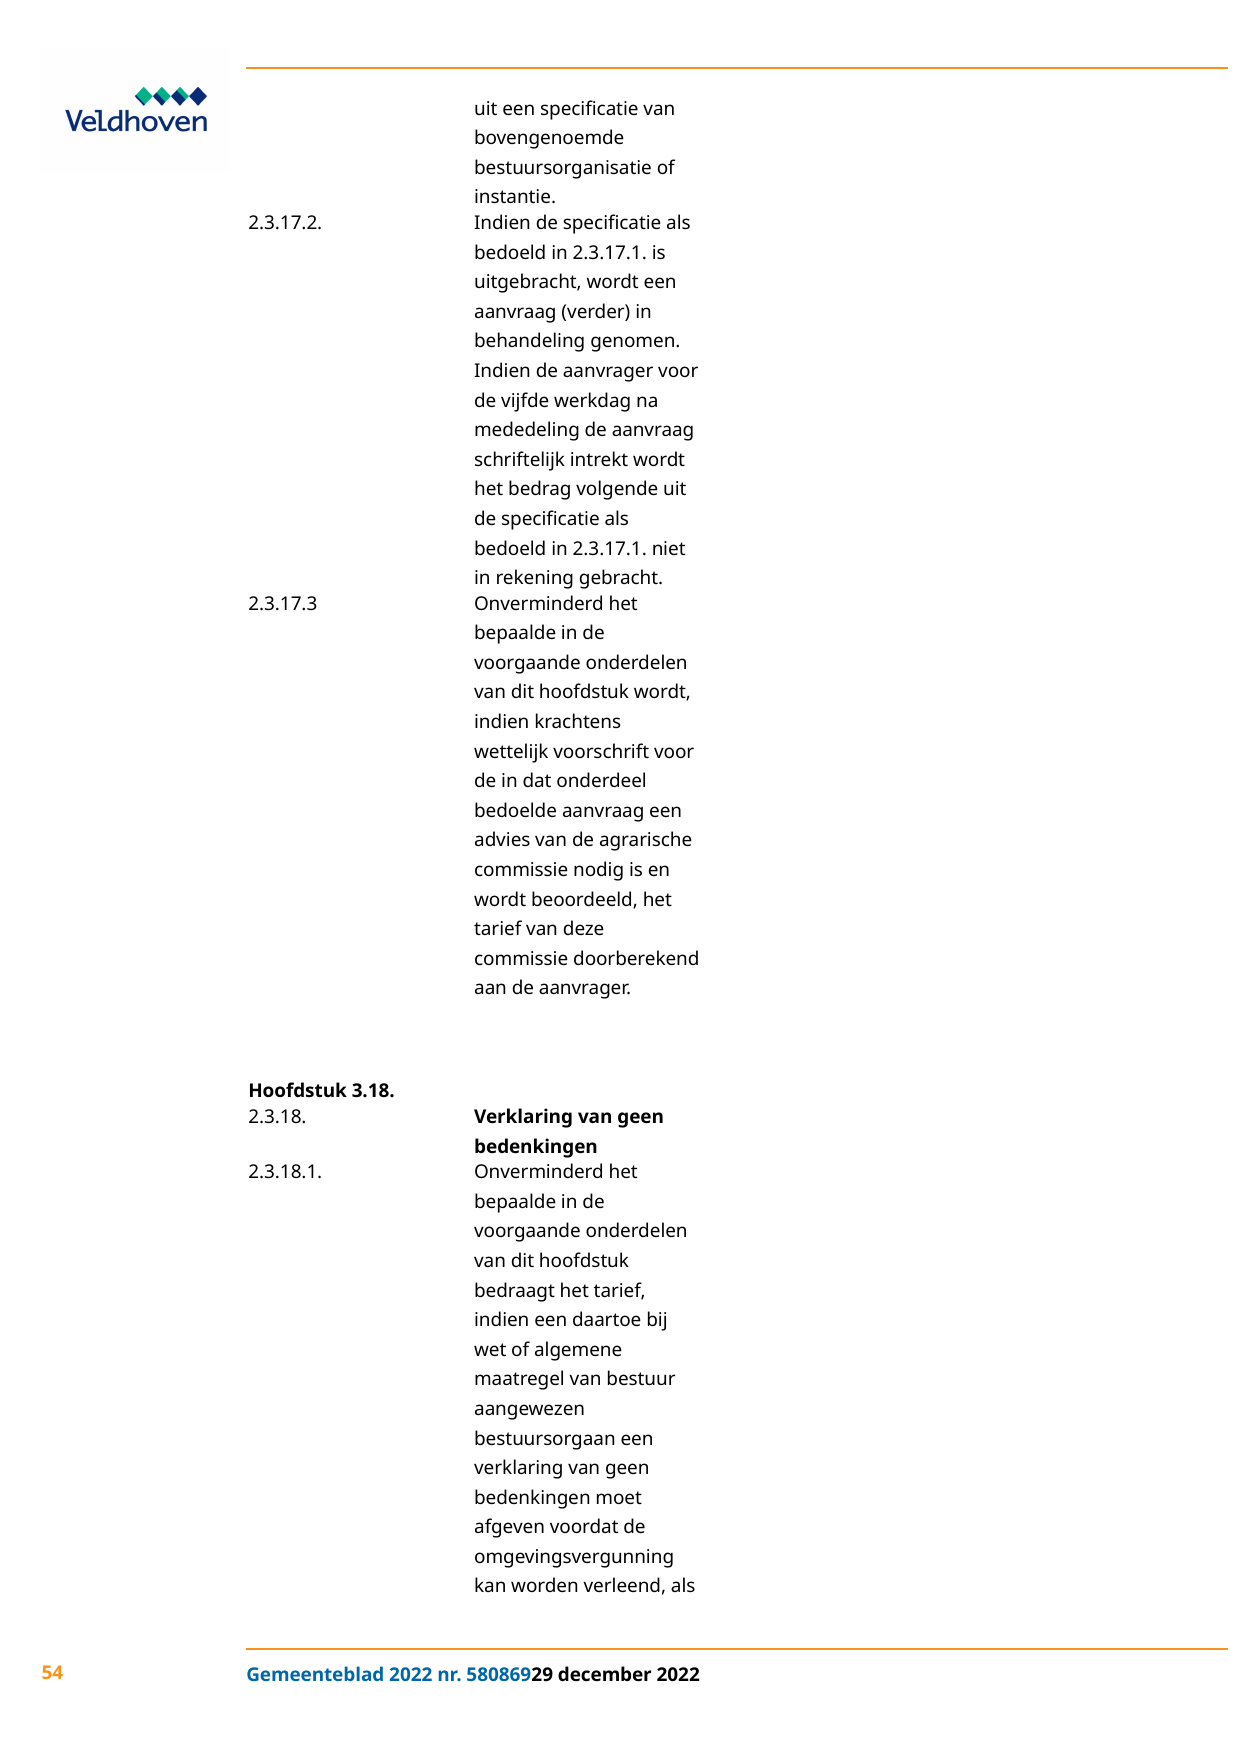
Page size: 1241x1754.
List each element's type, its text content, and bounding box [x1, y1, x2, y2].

table_cell [248, 1000, 474, 1026]
table_cell [700, 590, 926, 1000]
table_cell Indien de specificatie als bedoeld in 2.3.17.1. is uitgebracht, wordt een aanvraag (verder) in behandeling genomen. Indien de aanvrager voor de vijfde werkdag na mededeling de aanvraag schriftelijk intrekt wordt het bedrag volgende uit de specificatie als bedoeld in 2.3.17.1. niet in rekening gebracht. [474, 209, 700, 590]
table_cell [700, 209, 926, 590]
table_cell [926, 1000, 1152, 1026]
table_cell [700, 1026, 926, 1052]
table_cell [248, 1052, 474, 1077]
table_cell 2.3.17.3 [248, 590, 474, 1000]
table_cell uit een specificatie van bovengenoemde bestuursorganisatie of instantie. [474, 95, 700, 209]
table_cell Onverminderd het bepaalde in de voorgaande onderdelen van dit hoofdstuk wordt, indien krachtens wettelijk voorschrift voor de in dat onderdeel bedoelde aanvraag een advies van de agrarische commissie nodig is en wordt beoordeeld, het tarief van deze commissie doorberekend aan de aanvrager. [474, 590, 700, 1000]
table_cell [700, 1000, 926, 1026]
table_cell [926, 1026, 1152, 1052]
table_cell [926, 1103, 1152, 1158]
table_cell [926, 1052, 1152, 1077]
table_cell 2.3.17.2. [248, 209, 474, 590]
table_cell [700, 1103, 926, 1158]
table_cell [700, 1078, 926, 1103]
table_cell Verklaring van geen bedenkingen [474, 1103, 700, 1158]
table_cell [926, 1078, 1152, 1103]
picture [41, 47, 231, 172]
table_cell [700, 1159, 926, 1598]
table_cell Hoofdstuk 3.18. [248, 1078, 700, 1103]
table_cell [474, 1052, 700, 1077]
table_cell [248, 95, 474, 209]
table_cell [926, 590, 1152, 1000]
table_cell 2.3.18. [248, 1103, 474, 1158]
table_cell [700, 95, 926, 209]
table_cell [474, 1000, 700, 1026]
table_cell [926, 95, 1152, 209]
table_cell 2.3.18.1. [248, 1159, 474, 1598]
table_cell Onverminderd het bepaalde in de voorgaande onderdelen van dit hoofdstuk bedraagt het tarief, indien een daartoe bij wet of algemene maatregel van bestuur aangewezen bestuursorgaan een verklaring van geen bedenkingen moet afgeven voordat de omgevingsvergunning kan worden verleend, als [474, 1159, 700, 1598]
table_cell [926, 209, 1152, 590]
table_cell [700, 1052, 926, 1077]
table_cell [926, 1159, 1152, 1598]
table_cell [248, 1026, 700, 1052]
